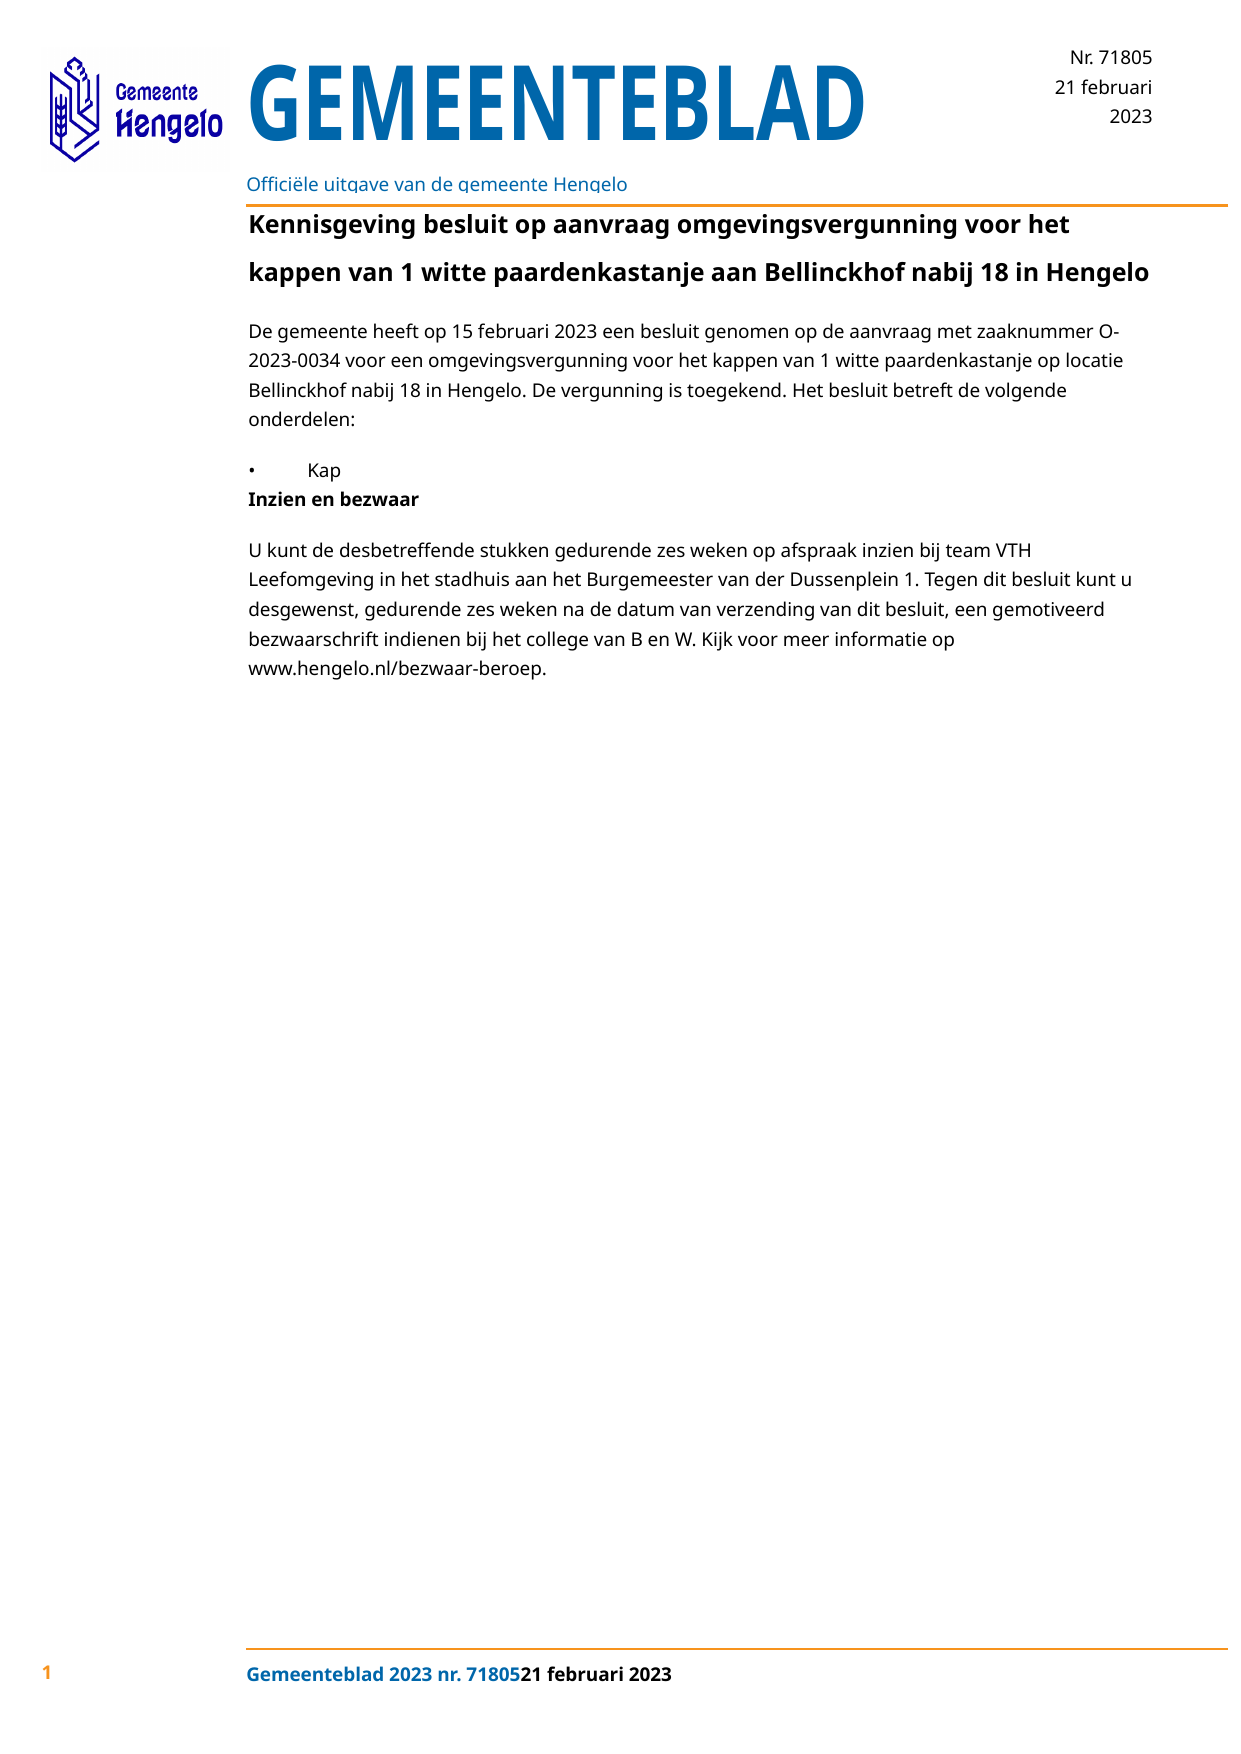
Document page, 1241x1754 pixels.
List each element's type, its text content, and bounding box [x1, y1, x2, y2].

text U kunt de desbetreffende stukken gedurende zes weken op afspraak inzien bij team VTH Leefomgeving in het stadhuis aan het Burgemeester van der Dussenplein 1. Tegen dit besluit kunt u desgewenst, gedurende zes weken na de datum van verzending van dit besluit, een gemotiveerd bezwaarschrift indienen bij het college van B en W. Kijk voor meer informatie op www.hengelo.nl/bezwaar-beroep. [248, 537, 1152, 681]
list Kap [248, 457, 1152, 483]
text De gemeente heeft op 15 februari 2023 een besluit genomen op de aanvraag met zaaknummer O-2023-0034 voor een omgevingsvergunning voor het kappen van 1 witte paardenkastanje op locatie Bellinckhof nabij 18 in Hengelo. De vergunning is toegekend. Het besluit betreft de volgende onderdelen: [248, 318, 1152, 432]
text Inzien en bezwaar [248, 487, 1152, 512]
picture [41, 47, 231, 172]
text Kennisgeving besluit op aanvraag omgevingsvergunning voor het kappen van 1 witte paardenkastanje aan Bellinckhof nabij 18 in Hengelo [248, 207, 1152, 288]
